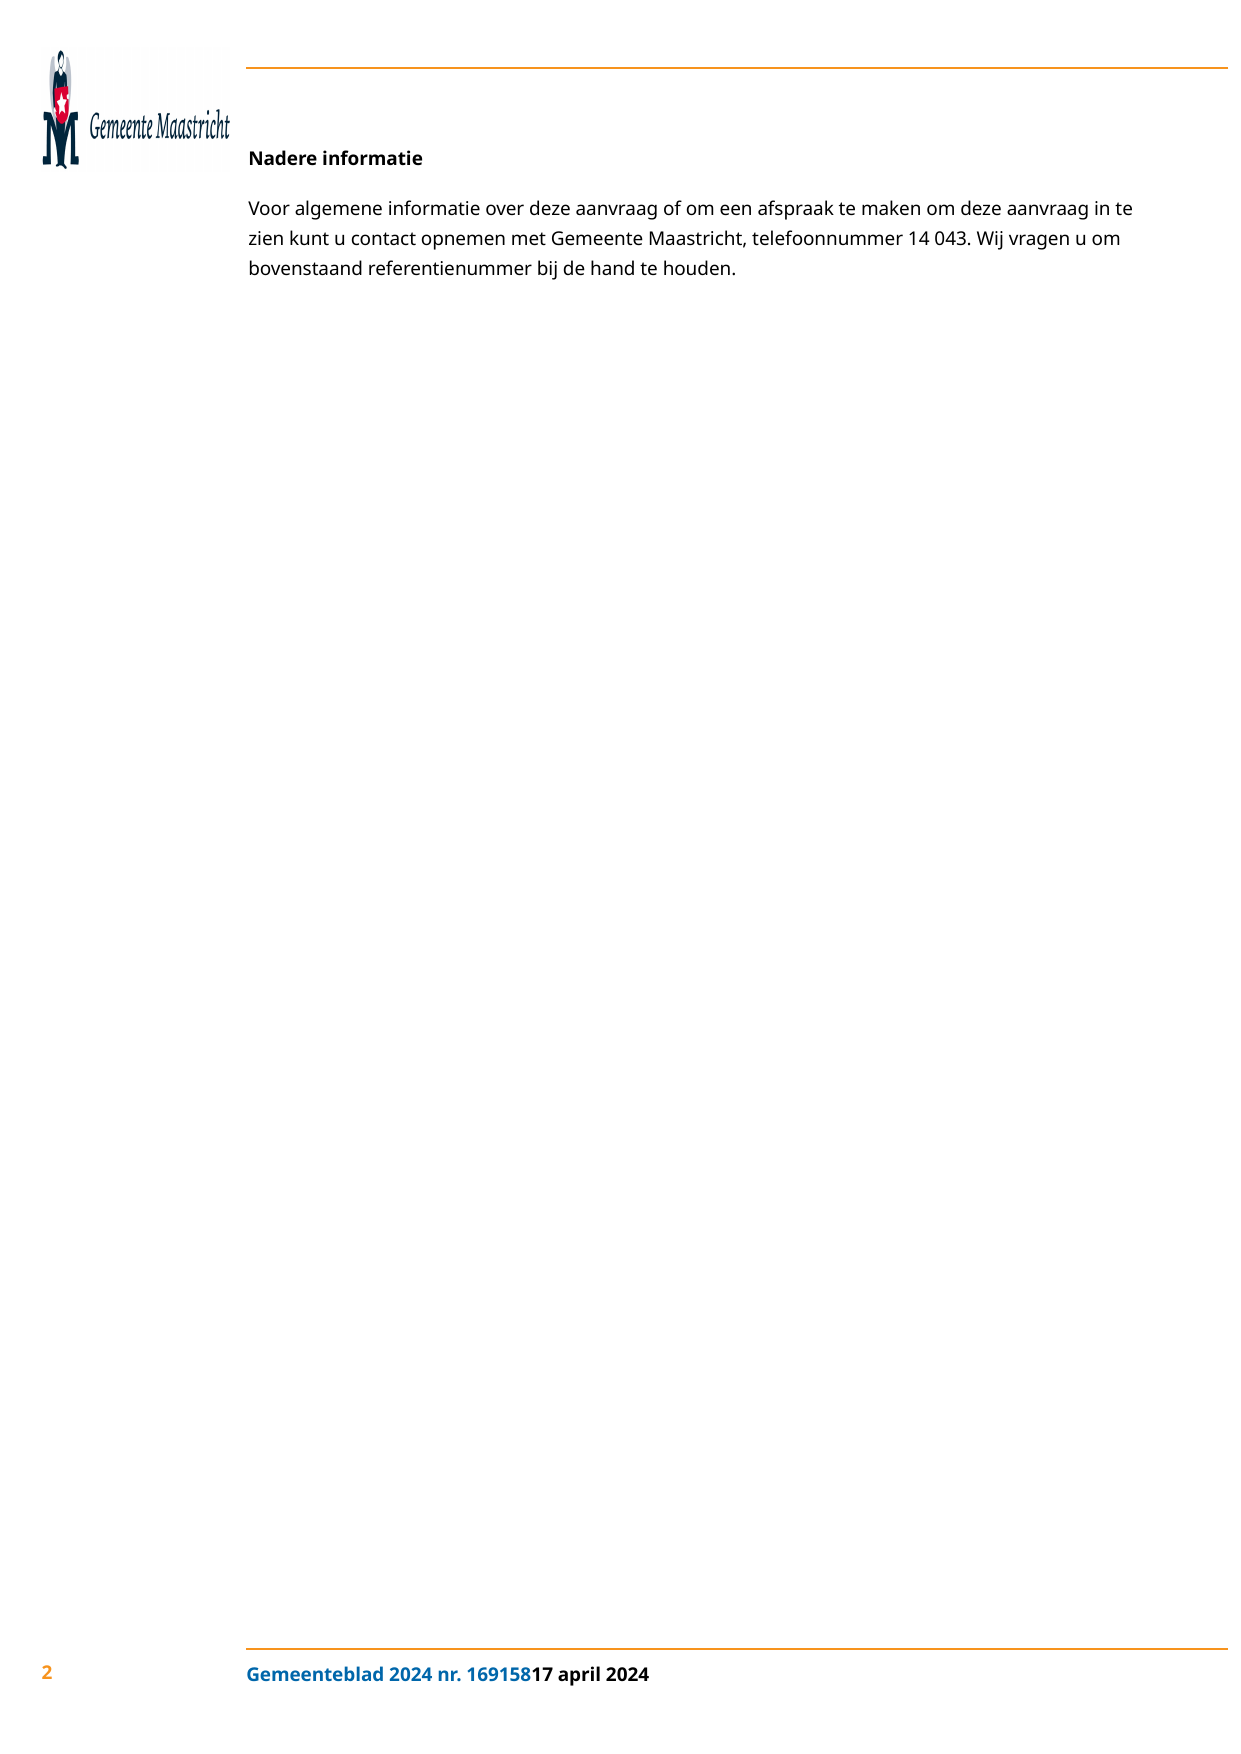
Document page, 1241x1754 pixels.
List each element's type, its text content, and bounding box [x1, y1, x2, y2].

text Nadere informatie [248, 145, 1152, 171]
picture [41, 47, 231, 172]
text Voor algemene informatie over deze aanvraag of om een afspraak te maken om deze aanvraag in te zien kunt u contact opnemen met Gemeente Maastricht, telefoonnummer 14 043. Wij vragen u om bovenstaand referentienummer bij de hand te houden. [248, 196, 1152, 281]
